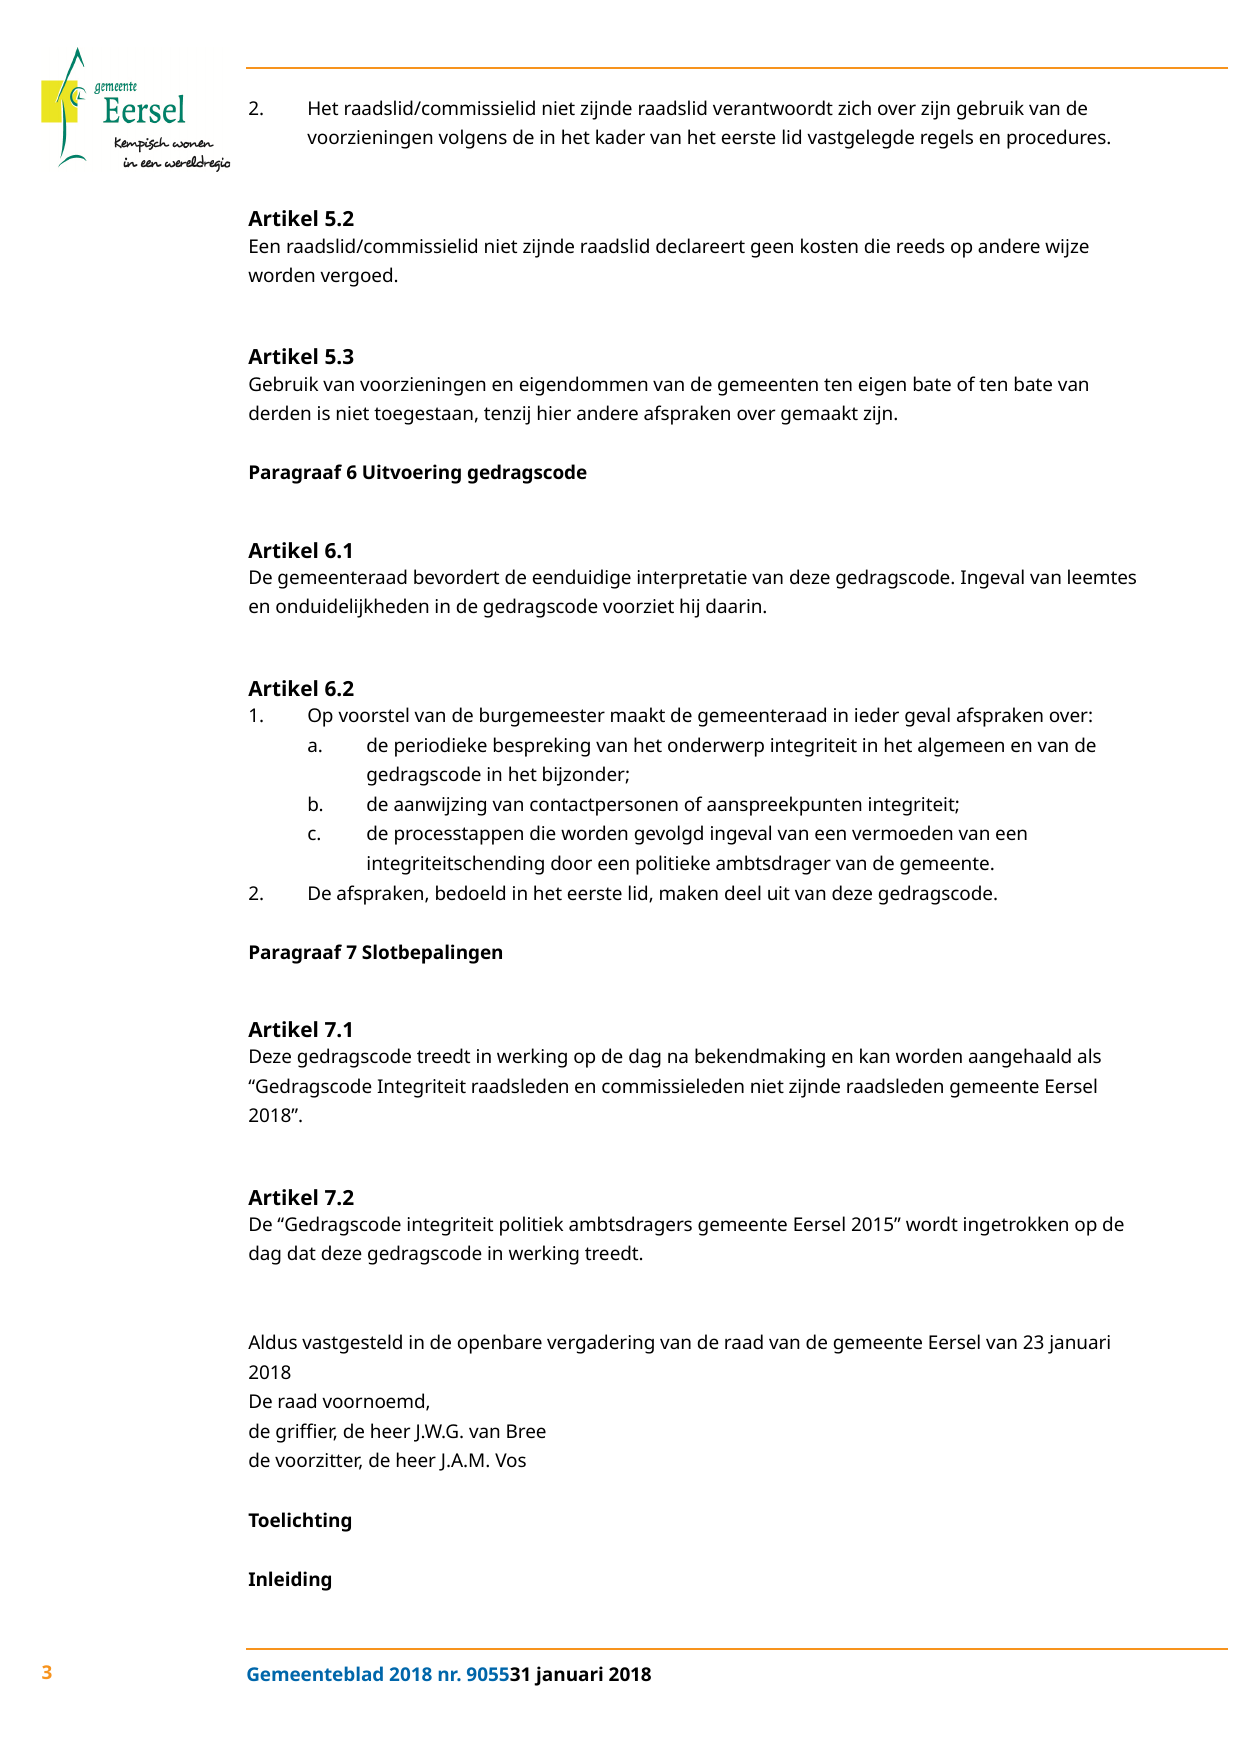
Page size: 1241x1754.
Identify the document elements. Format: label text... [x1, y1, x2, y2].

text Aldus vastgesteld in de openbare vergadering van de raad van de gemeente Eersel van 23 januari 2018 [248, 1329, 1152, 1385]
text Gebruik van voorzieningen en eigendommen van de gemeenten ten eigen bate of ten bate van derden is niet toegestaan, tenzij hier andere afspraken over gemaakt zijn. [248, 371, 1152, 426]
list De afspraken, bedoeld in het eerste lid, maken deel uit van deze gedragscode. [248, 880, 1152, 905]
list de aanwijzing van contactpersonen of aanspreekpunten integriteit; [307, 791, 1152, 817]
text Artikel 5.2 [248, 204, 1152, 233]
text Artikel 7.2 [248, 1183, 1152, 1211]
list de processtappen die worden gevolgd ingeval van een vermoeden van een integriteitschending door een politieke ambtsdrager van de gemeente. [307, 821, 1152, 876]
text Paragraaf 7 Slotbepalingen [248, 939, 1152, 964]
text Artikel 5.3 [248, 342, 1152, 371]
text Paragraaf 6 Uitvoering gedragscode [248, 459, 1152, 485]
picture [41, 47, 231, 172]
text Artikel 6.1 [248, 536, 1152, 564]
text De gemeenteraad bevordert de eenduidige interpretatie van deze gedragscode. Ingeval van leemtes en onduidelijkheden in de gedragscode voorziet hij daarin. [248, 564, 1152, 619]
text Artikel 7.1 [248, 1015, 1152, 1043]
list Het raadslid/commissielid niet zijnde raadslid verantwoordt zich over zijn gebruik van de voorzieningen volgens de in het kader van het eerste lid vastgelegde regels en procedures. [248, 95, 1152, 150]
text de griffier, de heer J.W.G. van Bree [248, 1418, 1152, 1444]
text de voorzitter, de heer J.A.M. Vos [248, 1448, 1152, 1473]
list Op voorstel van de burgemeester maakt de gemeenteraad in ieder geval afspraken over: [248, 702, 1152, 728]
text Toelichting [248, 1507, 1152, 1533]
text De raad voornoemd, [248, 1388, 1152, 1414]
text Deze gedragscode treedt in werking op de dag na bekendmaking en kan worden aangehaald als “Gedragscode Integriteit raadsleden en commissieleden niet zijnde raadsleden gemeente Eersel 2018”. [248, 1043, 1152, 1128]
text Artikel 6.2 [248, 674, 1152, 702]
text Inleiding [248, 1566, 1152, 1592]
text Een raadslid/commissielid niet zijnde raadslid declareert geen kosten die reeds op andere wijze worden vergoed. [248, 233, 1152, 288]
list de periodieke bespreking van het onderwerp integriteit in het algemeen en van de gedragscode in het bijzonder; [307, 732, 1152, 787]
text De “Gedragscode integriteit politiek ambtsdragers gemeente Eersel 2015” wordt ingetrokken op de dag dat deze gedragscode in werking treedt. [248, 1211, 1152, 1266]
